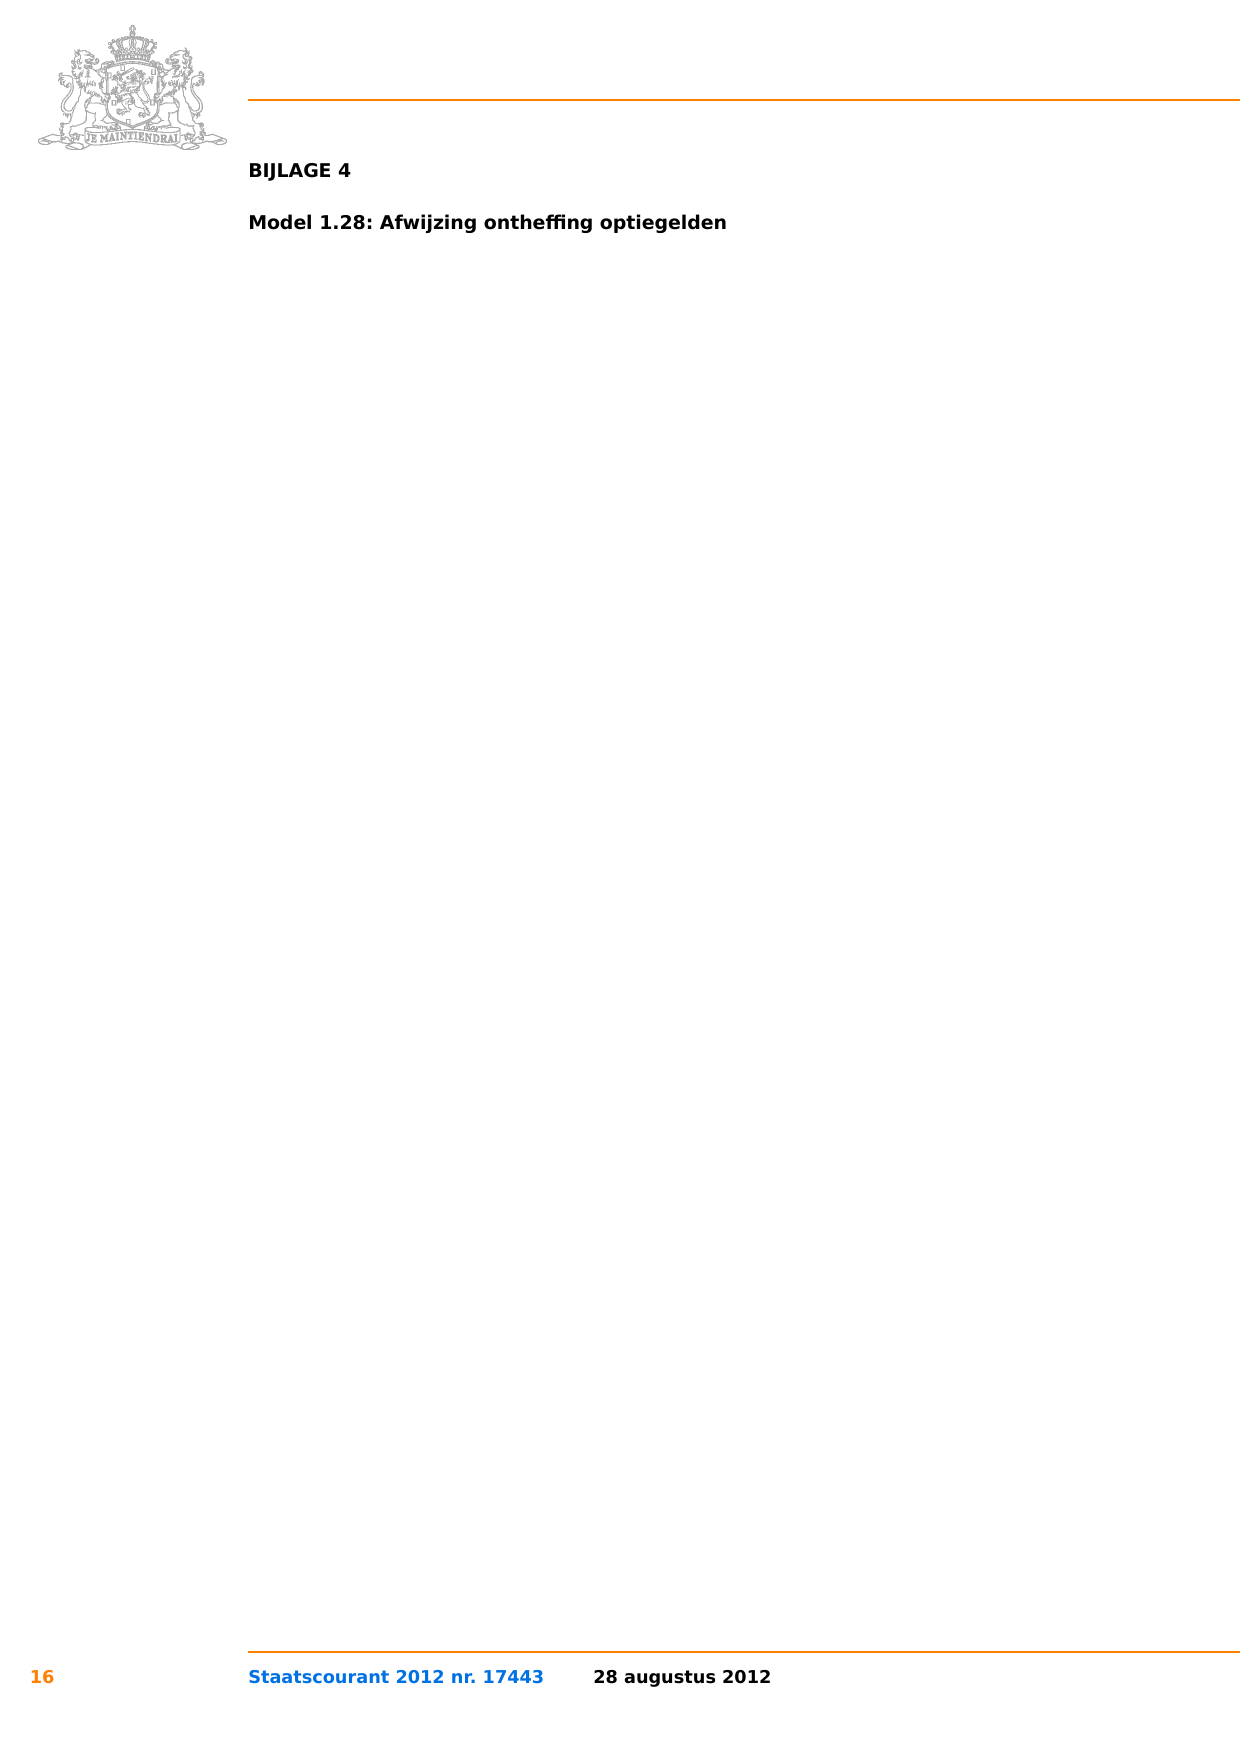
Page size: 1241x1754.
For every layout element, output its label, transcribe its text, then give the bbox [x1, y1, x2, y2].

picture [38, 25, 227, 150]
subtitle BIJLAGE 4 [248, 160, 1163, 182]
subtitle Model 1.28: Afwijzing ontheffing optiegelden [248, 212, 1163, 234]
